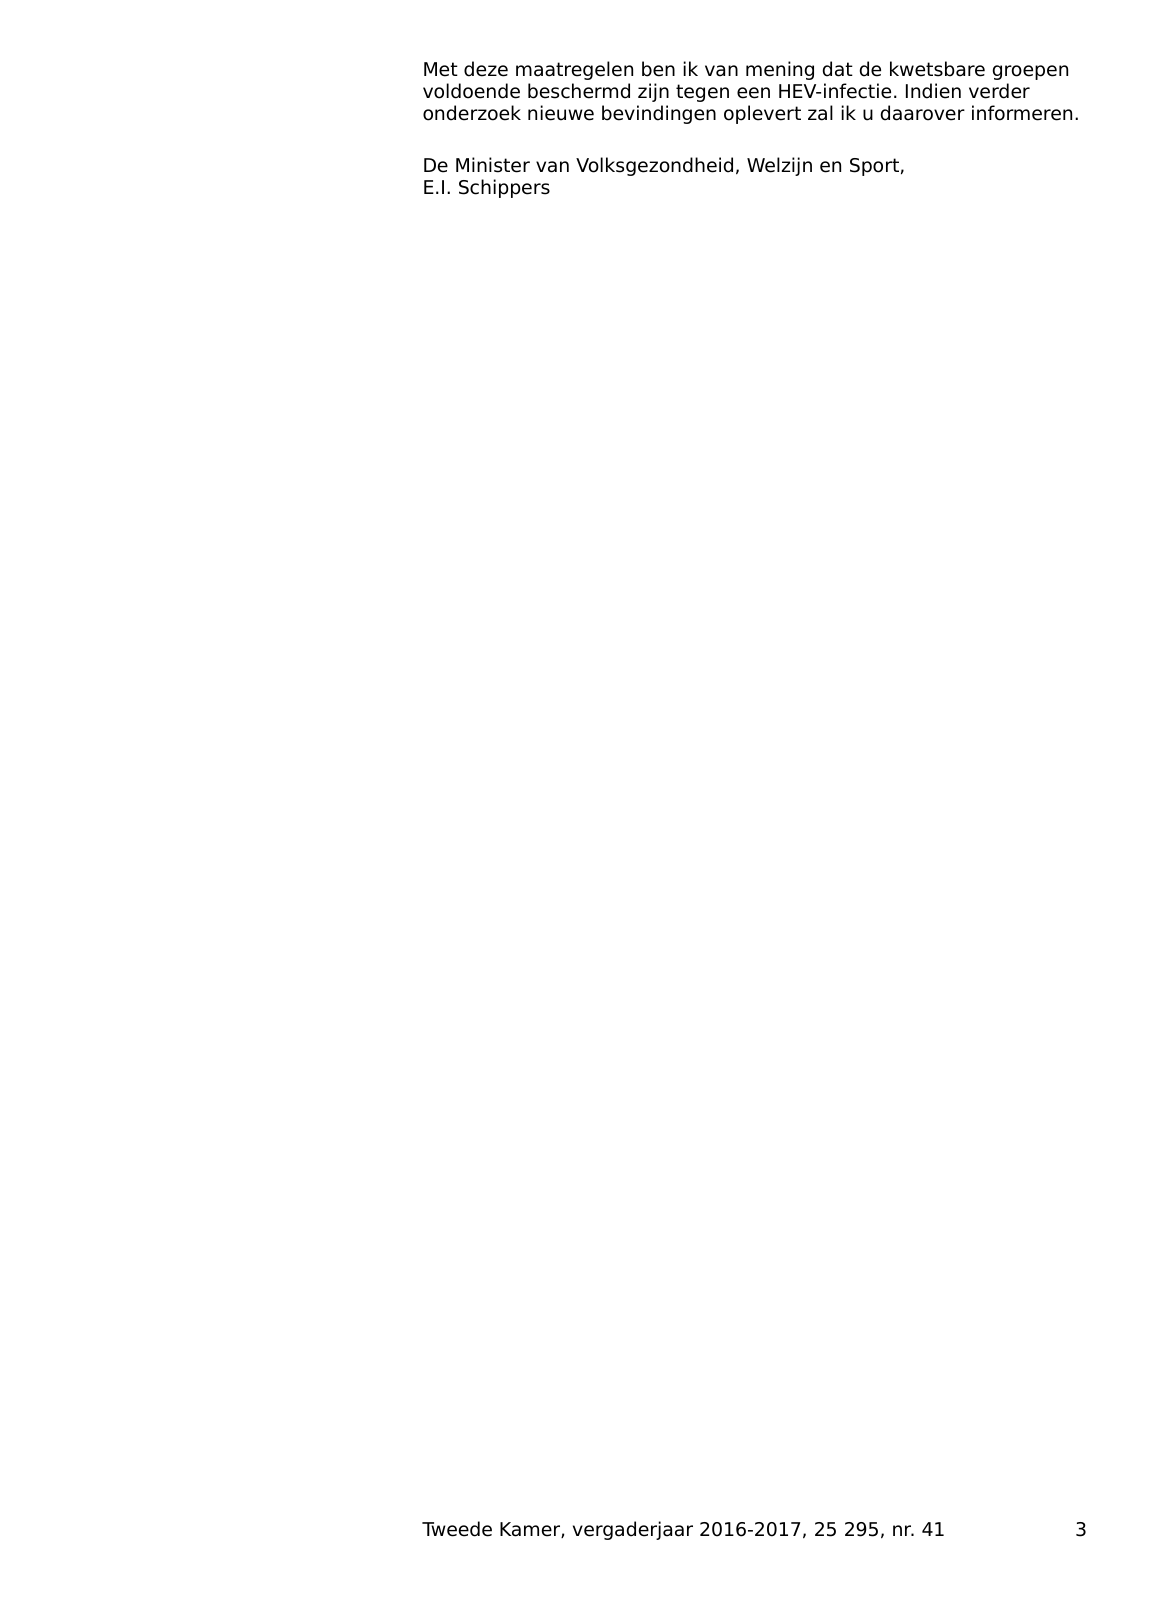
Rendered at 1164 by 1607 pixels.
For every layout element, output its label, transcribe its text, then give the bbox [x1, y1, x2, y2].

text Met deze maatregelen ben ik van mening dat de kwetsbare groepen voldoende beschermd zijn tegen een HEV-infectie. Indien verder onderzoek nieuwe bevindingen oplevert zal ik u daarover informeren. [422, 59, 1087, 125]
text De Minister van Volksgezondheid, Welzijn en Sport, E.I. Schippers [422, 155, 1087, 199]
